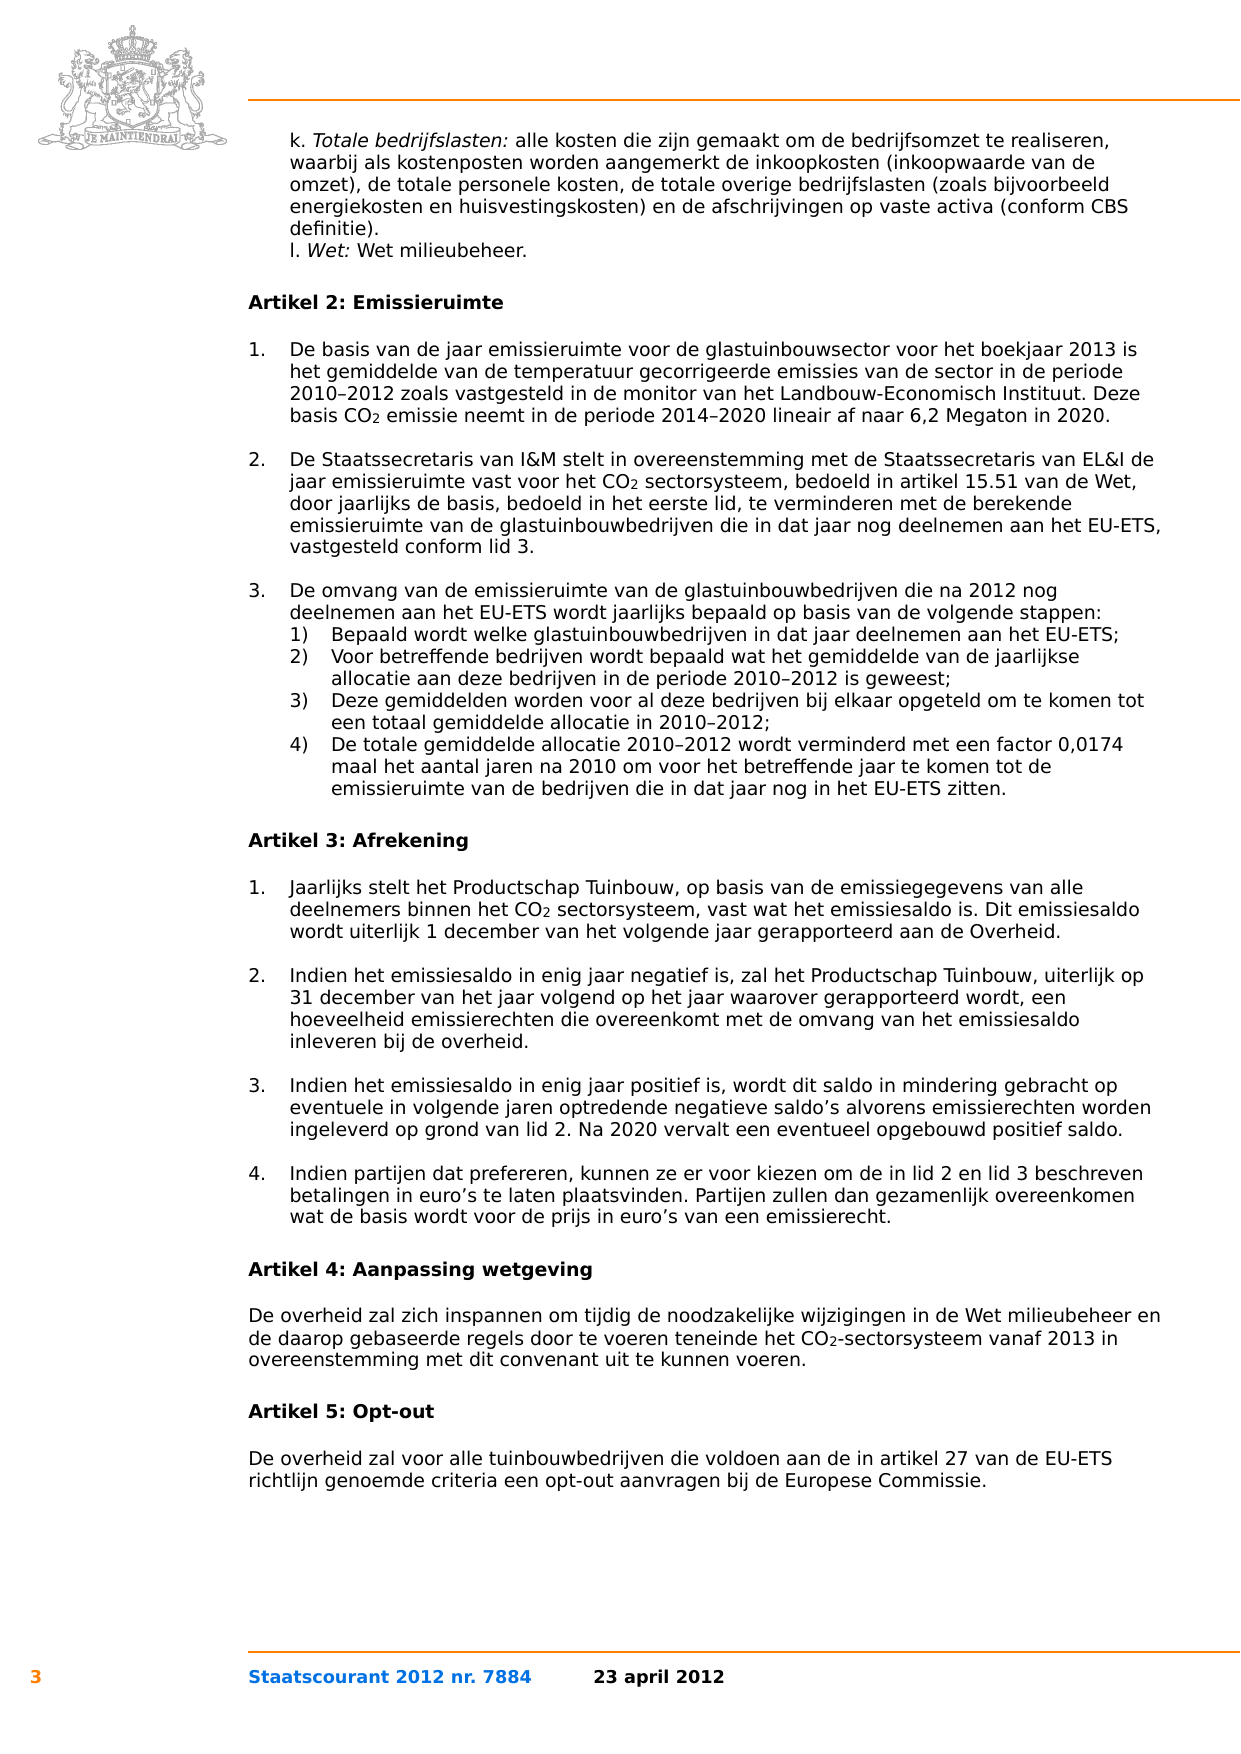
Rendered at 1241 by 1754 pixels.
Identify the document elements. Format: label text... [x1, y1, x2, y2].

text 2. Indien het emissiesaldo in enig jaar negatief is, zal het Productschap Tuinbouw, uiterlijk op 31 december van het jaar volgend op het jaar waarover gerapporteerd wordt, een hoeveelheid emissierechten die overeenkomt met de omvang van het emissiesaldo inleveren bij de overheid. [248, 965, 1163, 1053]
subtitle Artikel 4: Aanpassing wetgeving [248, 1258, 1163, 1280]
text 3) Deze gemiddelden worden voor al deze bedrijven bij elkaar opgeteld om te komen tot een totaal gemiddelde allocatie in 2010–2012; [289, 690, 1163, 734]
text 3. Indien het emissiesaldo in enig jaar positief is, wordt dit saldo in mindering gebracht op eventuele in volgende jaren optredende negatieve saldo’s alvorens emissierechten worden ingeleverd op grond van lid 2. Na 2020 vervalt een eventueel opgebouwd positief saldo. [248, 1075, 1163, 1141]
text 4. Indien partijen dat prefereren, kunnen ze er voor kiezen om de in lid 2 en lid 3 beschreven betalingen in euro’s te laten plaatsvinden. Partijen zullen dan gezamenlijk overeenkomen wat de basis wordt voor de prijs in euro’s van een emissierecht. [248, 1162, 1163, 1228]
text l. Wet: Wet milieubeheer. [289, 240, 1163, 262]
text 1. Jaarlijks stelt het Productschap Tuinbouw, op basis van de emissiegegevens van alle deelnemers binnen het CO2 sectorsysteem, vast wat het emissiesaldo is. Dit emissiesaldo wordt uiterlijk 1 december van het volgende jaar gerapporteerd aan de Overheid. [248, 877, 1163, 943]
text De overheid zal voor alle tuinbouwbedrijven die voldoen aan de in artikel 27 van de EU-ETS richtlijn genoemde criteria een opt-out aanvragen bij de Europese Commissie. [248, 1448, 1163, 1492]
subtitle Artikel 2: Emissieruimte [248, 292, 1163, 314]
text 1. De basis van de jaar emissieruimte voor de glastuinbouwsector voor het boekjaar 2013 is het gemiddelde van de temperatuur gecorrigeerde emissies van de sector in de periode 2010–2012 zoals vastgesteld in de monitor van het Landbouw-Economisch Instituut. Deze basis CO2 emissie neemt in de periode 2014–2020 lineair af naar 6,2 Megaton in 2020. [248, 339, 1163, 427]
text 1) Bepaald wordt welke glastuinbouwbedrijven in dat jaar deelnemen aan het EU-ETS; [289, 624, 1163, 646]
subtitle Artikel 5: Opt-out [248, 1401, 1163, 1423]
text 2) Voor betreffende bedrijven wordt bepaald wat het gemiddelde van de jaarlijkse allocatie aan deze bedrijven in de periode 2010–2012 is geweest; [289, 646, 1163, 690]
picture [38, 25, 227, 150]
text 3. De omvang van de emissieruimte van de glastuinbouwbedrijven die na 2012 nog deelnemen aan het EU-ETS wordt jaarlijks bepaald op basis van de volgende stappen: [248, 580, 1163, 624]
text De overheid zal zich inspannen om tijdig de noodzakelijke wijzigingen in de Wet milieubeheer en de daarop gebaseerde regels door te voeren teneinde het CO2-sectorsysteem vanaf 2013 in overeenstemming met dit convenant uit te kunnen voeren. [248, 1305, 1163, 1371]
subtitle Artikel 3: Afrekening [248, 830, 1163, 852]
text k. Totale bedrijfslasten: alle kosten die zijn gemaakt om de bedrijfsomzet te realiseren, waarbij als kostenposten worden aangemerkt de inkoopkosten (inkoopwaarde van de omzet), de totale personele kosten, de totale overige bedrijfslasten (zoals bijvoorbeeld energiekosten en huisvestingskosten) en de afschrijvingen op vaste activa (conform CBS definitie). [289, 130, 1163, 240]
text 2. De Staatssecretaris van I&M stelt in overeenstemming met de Staatssecretaris van EL&I de jaar emissieruimte vast voor het CO2 sectorsysteem, bedoeld in artikel 15.51 van de Wet, door jaarlijks de basis, bedoeld in het eerste lid, te verminderen met de berekende emissieruimte van de glastuinbouwbedrijven die in dat jaar nog deelnemen aan het EU-ETS, vastgesteld conform lid 3. [248, 448, 1163, 558]
text 4) De totale gemiddelde allocatie 2010–2012 wordt verminderd met een factor 0,0174 maal het aantal jaren na 2010 om voor het betreffende jaar te komen tot de emissieruimte van de bedrijven die in dat jaar nog in het EU-ETS zitten. [289, 734, 1163, 800]
